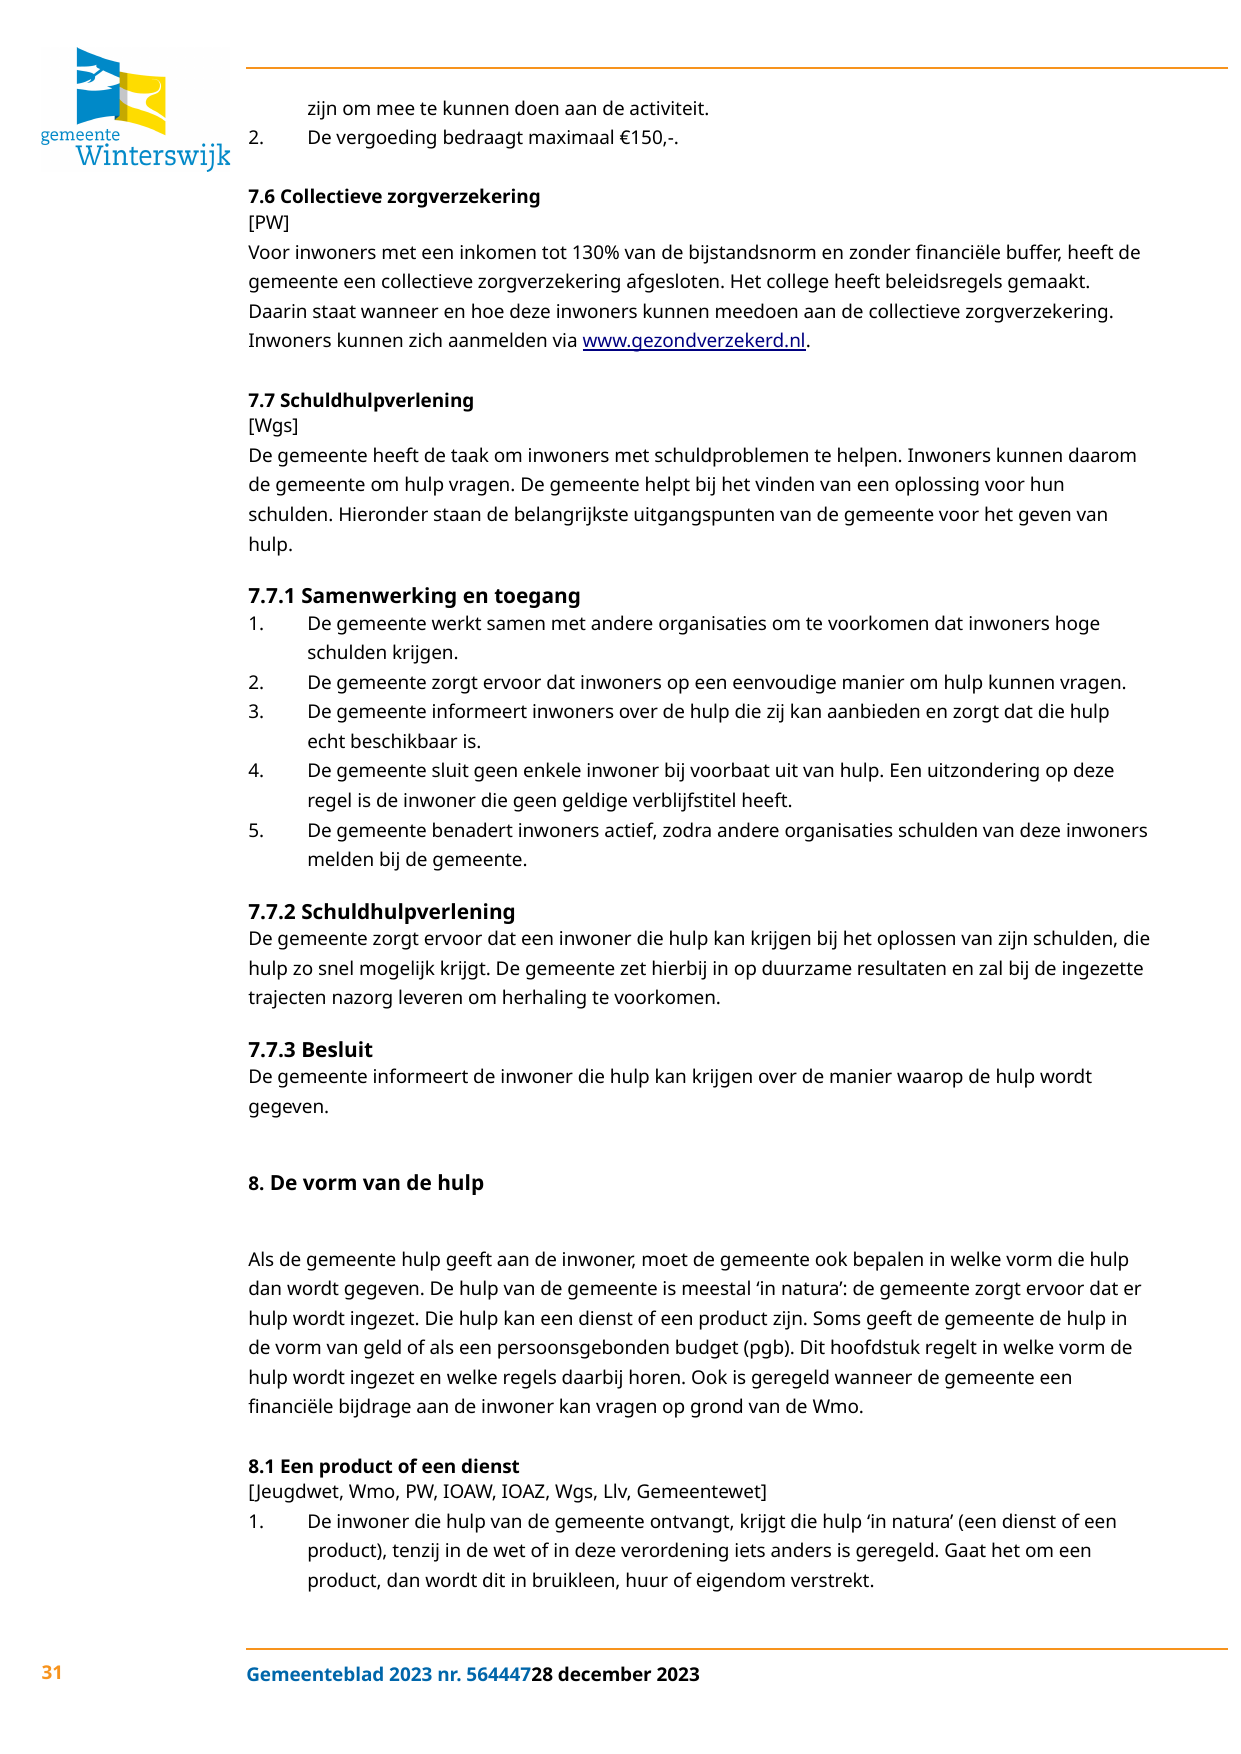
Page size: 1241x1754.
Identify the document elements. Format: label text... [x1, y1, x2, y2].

text De gemeente zorgt ervoor dat een inwoner die hulp kan krijgen bij het oplossen van zijn schulden, die hulp zo snel mogelijk krijgt. De gemeente zet hierbij in op duurzame resultaten en zal bij de ingezette trajecten nazorg leveren om herhaling te voorkomen. [248, 925, 1152, 1010]
list De vergoeding bedraagt maximaal €150,-. [248, 124, 1152, 150]
list zijn om mee te kunnen doen aan de activiteit. [248, 95, 1152, 121]
text De gemeente informeert de inwoner die hulp kan krijgen over de manier waarop de hulp wordt gegeven. [248, 1063, 1152, 1118]
list De gemeente zorgt ervoor dat inwoners op een eenvoudige manier om hulp kunnen vragen. [248, 669, 1152, 694]
list De gemeente sluit geen enkele inwoner bij voorbaat uit van hulp. Een uitzondering op deze regel is de inwoner die geen geldige verblijfstitel heeft. [248, 758, 1152, 813]
text Voor inwoners met een inkomen tot 130% van de bijstandsnorm en zonder financiële buffer, heeft de gemeente een collectieve zorgverzekering afgesloten. Het college heeft beleidsregels gemaakt. Daarin staat wanneer en hoe deze inwoners kunnen meedoen aan de collectieve zorgverzekering. Inwoners kunnen zich aanmelden via www.gezondverzekerd.nl. [248, 239, 1152, 353]
text 7.7.1 Samenwerking en toegang [248, 581, 1152, 610]
text [Jeugdwet, Wmo, PW, IOAW, IOAZ, Wgs, Llv, Gemeentewet] [248, 1478, 1152, 1504]
text 8.1 Een product of een dienst [248, 1453, 1152, 1478]
list De gemeente benadert inwoners actief, zodra andere organisaties schulden van deze inwoners melden bij de gemeente. [248, 817, 1152, 872]
list De gemeente informeert inwoners over de hulp die zij kan aanbieden en zorgt dat die hulp echt beschikbaar is. [248, 698, 1152, 754]
text 7.6 Collectieve zorgverzekering [248, 183, 1152, 209]
picture [225, 153, 231, 162]
text [PW] [248, 209, 1152, 235]
text 7.7.2 Schuldhulpverlening [248, 897, 1152, 925]
list De inwoner die hulp van de gemeente ontvangt, krijgt die hulp ‘in natura’ (een dienst of een product), tenzij in de wet of in deze verordening iets anders is geregeld. Gaat het om een product, dan wordt dit in bruikleen, huur of eigendom verstrekt. [248, 1508, 1152, 1593]
text 7.7 Schuldhulpverlening [248, 387, 1152, 412]
picture [41, 47, 231, 172]
text Als de gemeente hulp geeft aan de inwoner, moet de gemeente ook bepalen in welke vorm die hulp dan wordt gegeven. De hulp van de gemeente is meestal ‘in natura’: de gemeente zorgt ervoor dat er hulp wordt ingezet. Die hulp kan een dienst of een product zijn. Soms geeft de gemeente de hulp in de vorm van geld of als een persoonsgebonden budget (pgb). Dit hoofdstuk regelt in welke vorm de hulp wordt ingezet en welke regels daarbij horen. Ook is geregeld wanneer de gemeente een financiële bijdrage aan de inwoner kan vragen op grond van de Wmo. [248, 1246, 1152, 1419]
text [Wgs] [248, 412, 1152, 438]
text De gemeente heeft de taak om inwoners met schuldproblemen te helpen. Inwoners kunnen daarom de gemeente om hulp vragen. De gemeente helpt bij het vinden van een oplossing voor hun schulden. Hieronder staan de belangrijkste uitgangspunten van de gemeente voor het geven van hulp. [248, 442, 1152, 557]
text 8. De vorm van de hulp [248, 1168, 1152, 1196]
list De gemeente werkt samen met andere organisaties om te voorkomen dat inwoners hoge schulden krijgen. [248, 610, 1152, 665]
text 7.7.3 Besluit [248, 1035, 1152, 1063]
